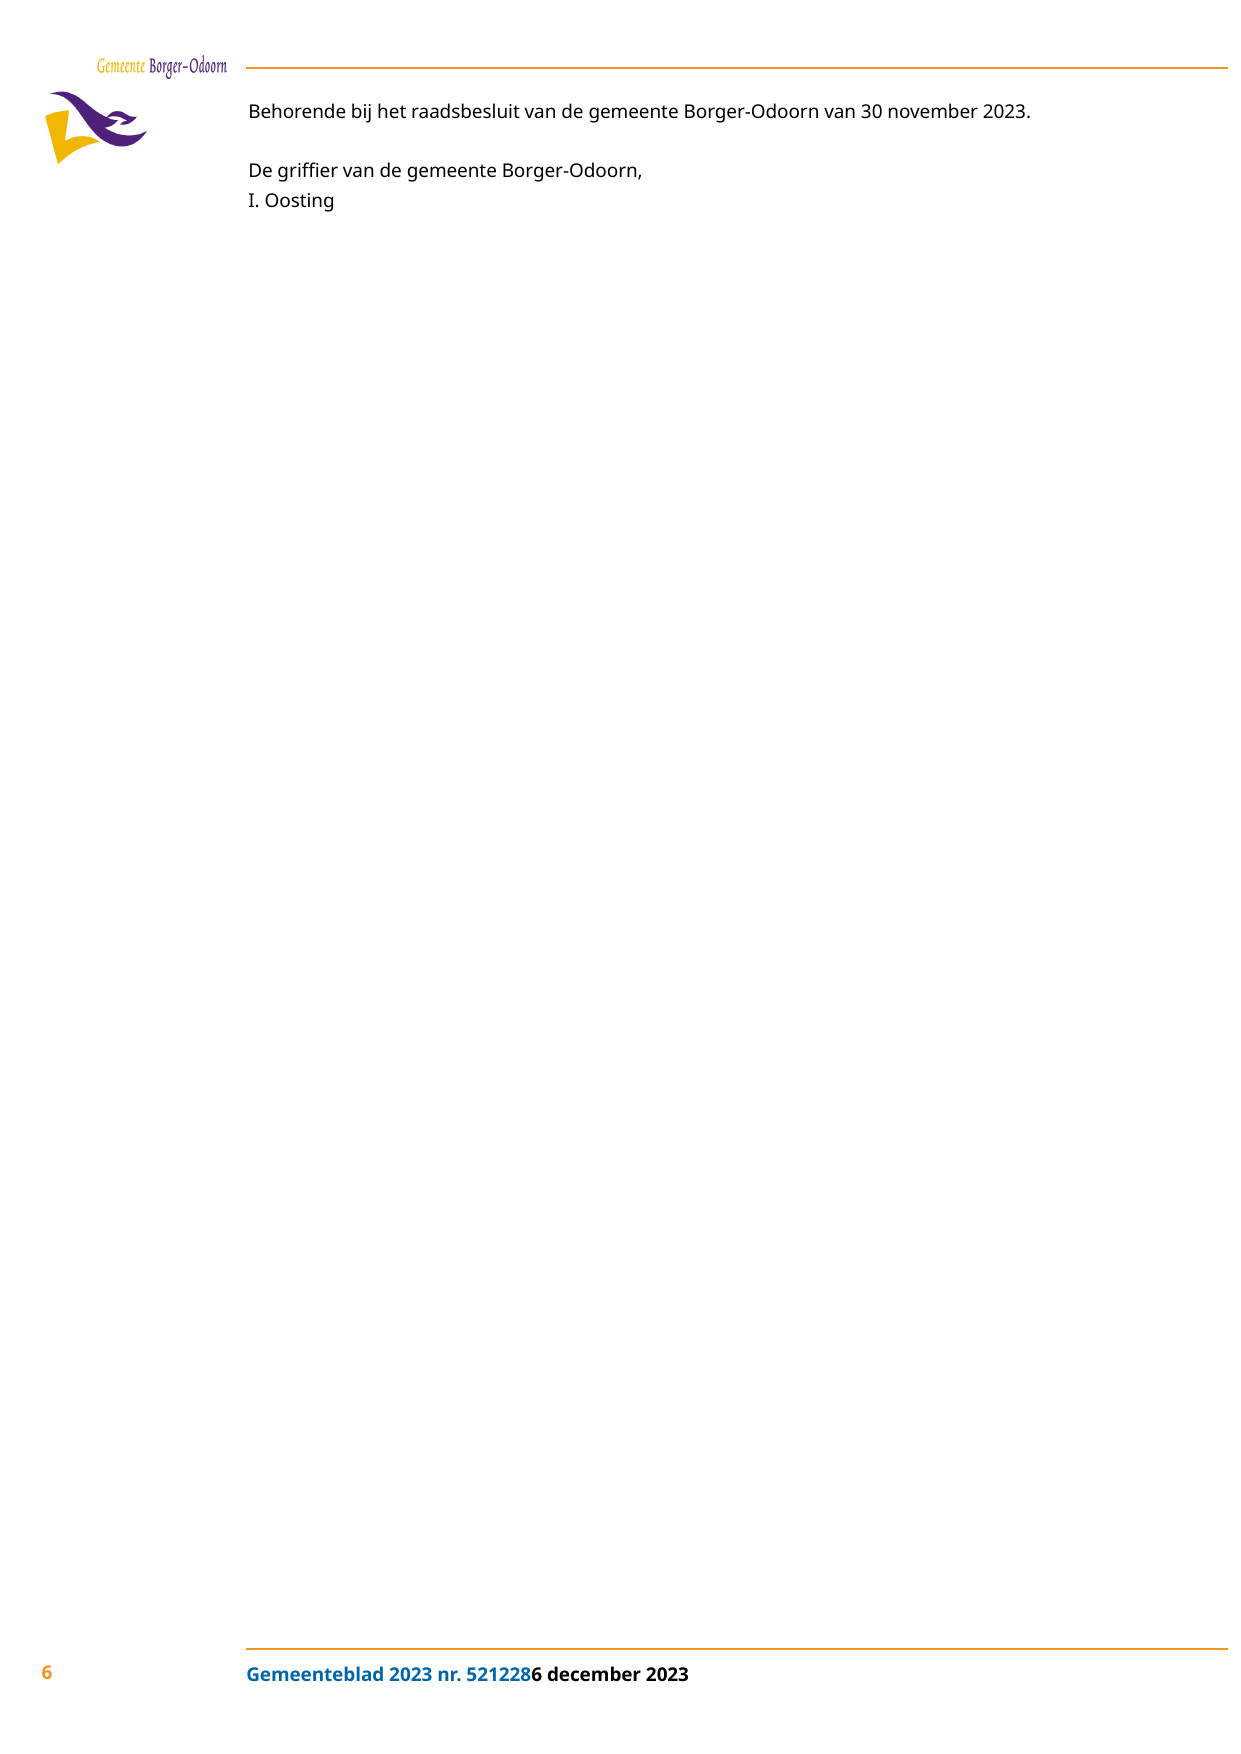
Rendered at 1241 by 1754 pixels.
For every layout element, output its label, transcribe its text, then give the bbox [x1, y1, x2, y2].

picture [41, 47, 231, 172]
text Behorende bij het raadsbesluit van de gemeente Borger-Odoorn van 30 november 2023. [248, 98, 1152, 124]
text I. Oosting [248, 187, 1152, 212]
text De griffier van de gemeente Borger-Odoorn, [248, 157, 1152, 183]
